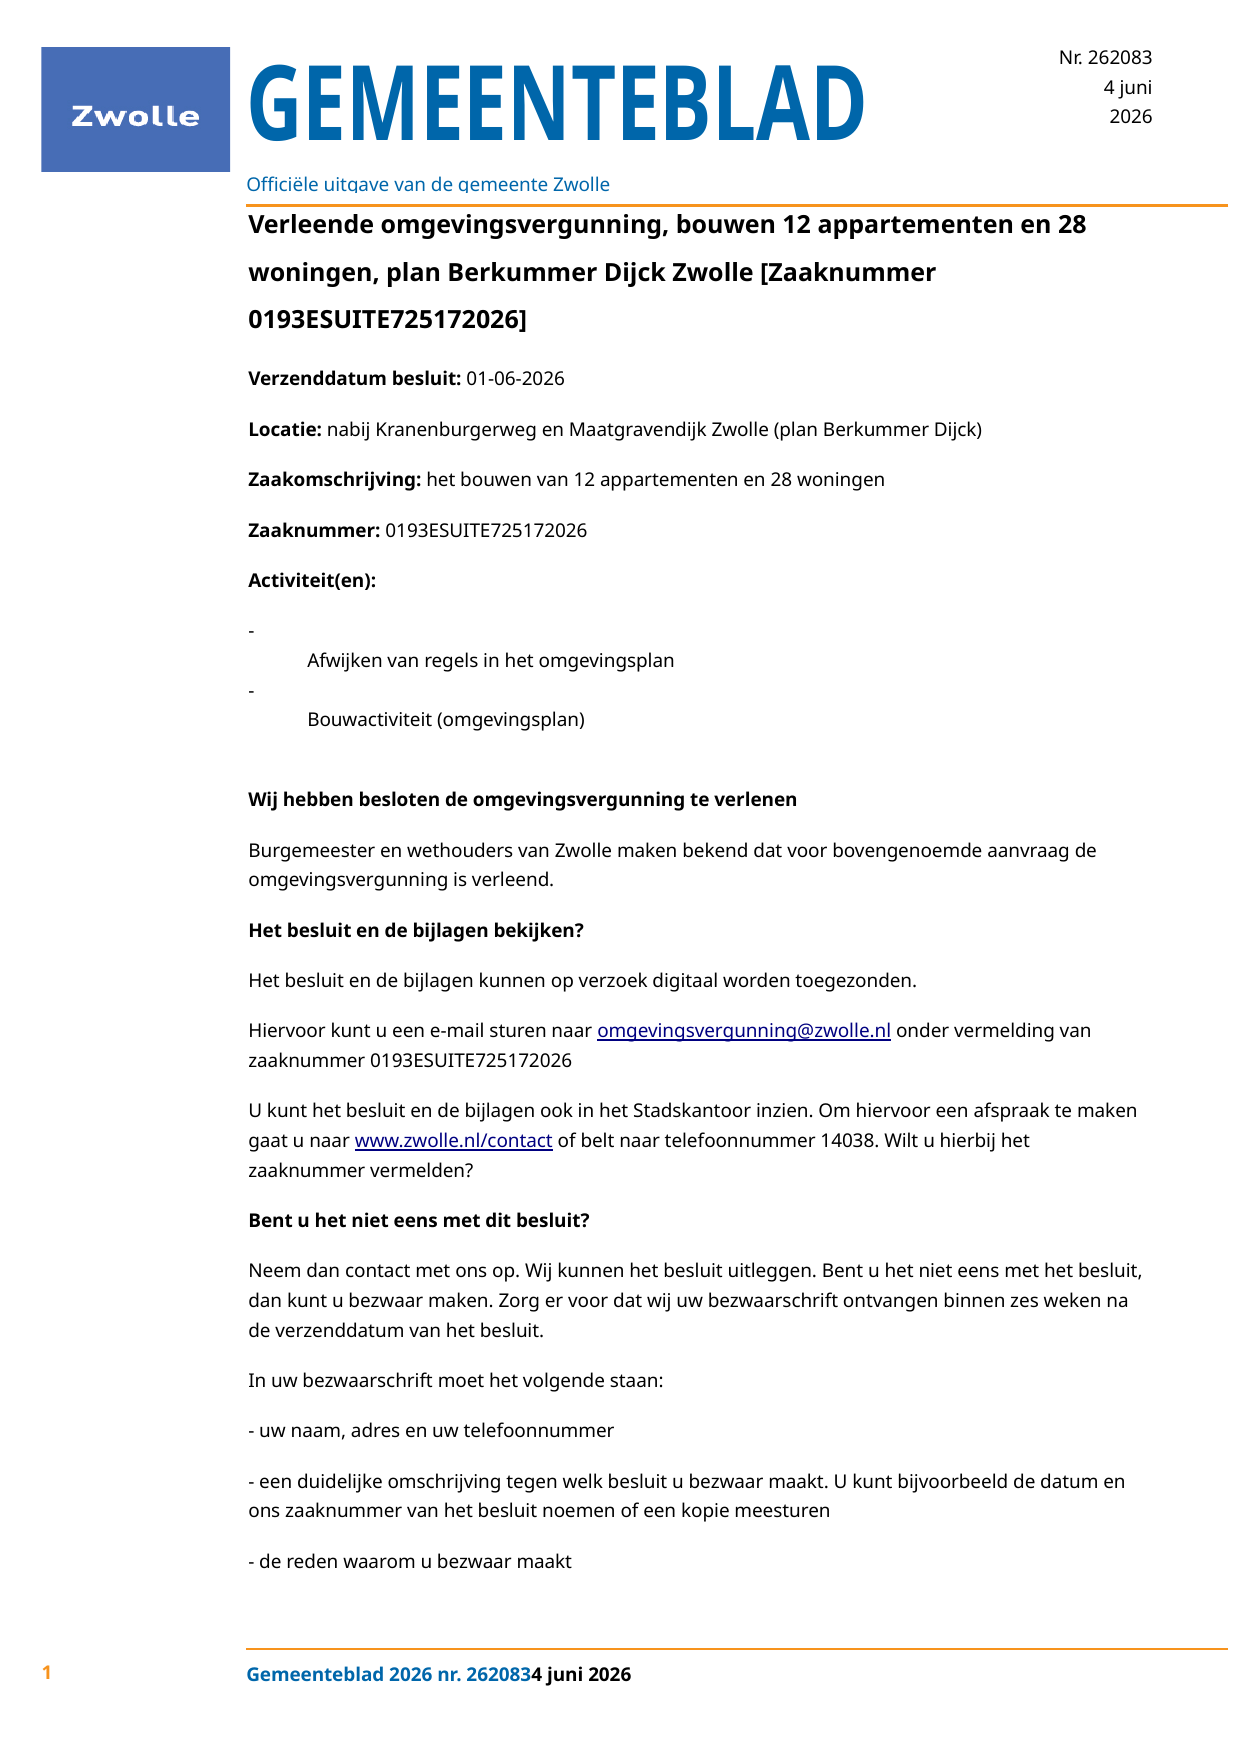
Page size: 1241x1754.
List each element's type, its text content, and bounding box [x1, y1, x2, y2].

text Burgemeester en wethouders van Zwolle maken bekend dat voor bovengenoemde aanvraag de omgevingsvergunning is verleend. [248, 837, 1152, 892]
text - een duidelijke omschrijving tegen welk besluit u bezwaar maakt. U kunt bijvoorbeeld de datum en ons zaaknummer van het besluit noemen of een kopie meesturen [248, 1468, 1152, 1523]
text Hiervoor kunt u een e-mail sturen naar omgevingsvergunning@zwolle.nl onder vermelding van zaaknummer 0193ESUITE725172026 [248, 1018, 1152, 1073]
list Bouwactiviteit (omgevingsplan) [248, 706, 1152, 732]
text Activiteit(en): [248, 567, 1152, 593]
text In uw bezwaarschrift moet het volgende staan: [248, 1367, 1152, 1393]
text Locatie: nabij Kranenburgerweg en Maatgravendijk Zwolle (plan Berkummer Dijck) [248, 416, 1152, 442]
text - de reden waarom u bezwaar maakt [248, 1548, 1152, 1574]
text U kunt het besluit en de bijlagen ook in het Stadskantoor inzien. Om hiervoor een afspraak te maken gaat u naar www.zwolle.nl/contact of belt naar telefoonnummer 14038. Wilt u hierbij het zaaknummer vermelden? [248, 1098, 1152, 1182]
text Bent u het niet eens met dit besluit? [248, 1207, 1152, 1233]
text Neem dan contact met ons op. Wij kunnen het besluit uitleggen. Bent u het niet eens met het besluit, dan kunt u bezwaar maken. Zorg er voor dat wij uw bezwaarschrift ontvangen binnen zes weken na de verzenddatum van het besluit. [248, 1258, 1152, 1342]
text Verzenddatum besluit: 01-06-2026 [248, 366, 1152, 391]
text Zaakomschrijving: het bouwen van 12 appartementen en 28 woningen [248, 466, 1152, 492]
text Zaaknummer: 0193ESUITE725172026 [248, 517, 1152, 542]
list Afwijken van regels in het omgevingsplan [248, 647, 1152, 673]
text Het besluit en de bijlagen kunnen op verzoek digitaal worden toegezonden. [248, 967, 1152, 993]
text - uw naam, adres en uw telefoonnummer [248, 1418, 1152, 1443]
text Wij hebben besloten de omgevingsvergunning te verlenen [248, 786, 1152, 812]
picture [41, 47, 231, 172]
text Verleende omgevingsvergunning, bouwen 12 appartementen en 28 woningen, plan Berkummer Dijck Zwolle [Zaaknummer 0193ESUITE725172026] [248, 207, 1152, 336]
text Het besluit en de bijlagen bekijken? [248, 917, 1152, 942]
